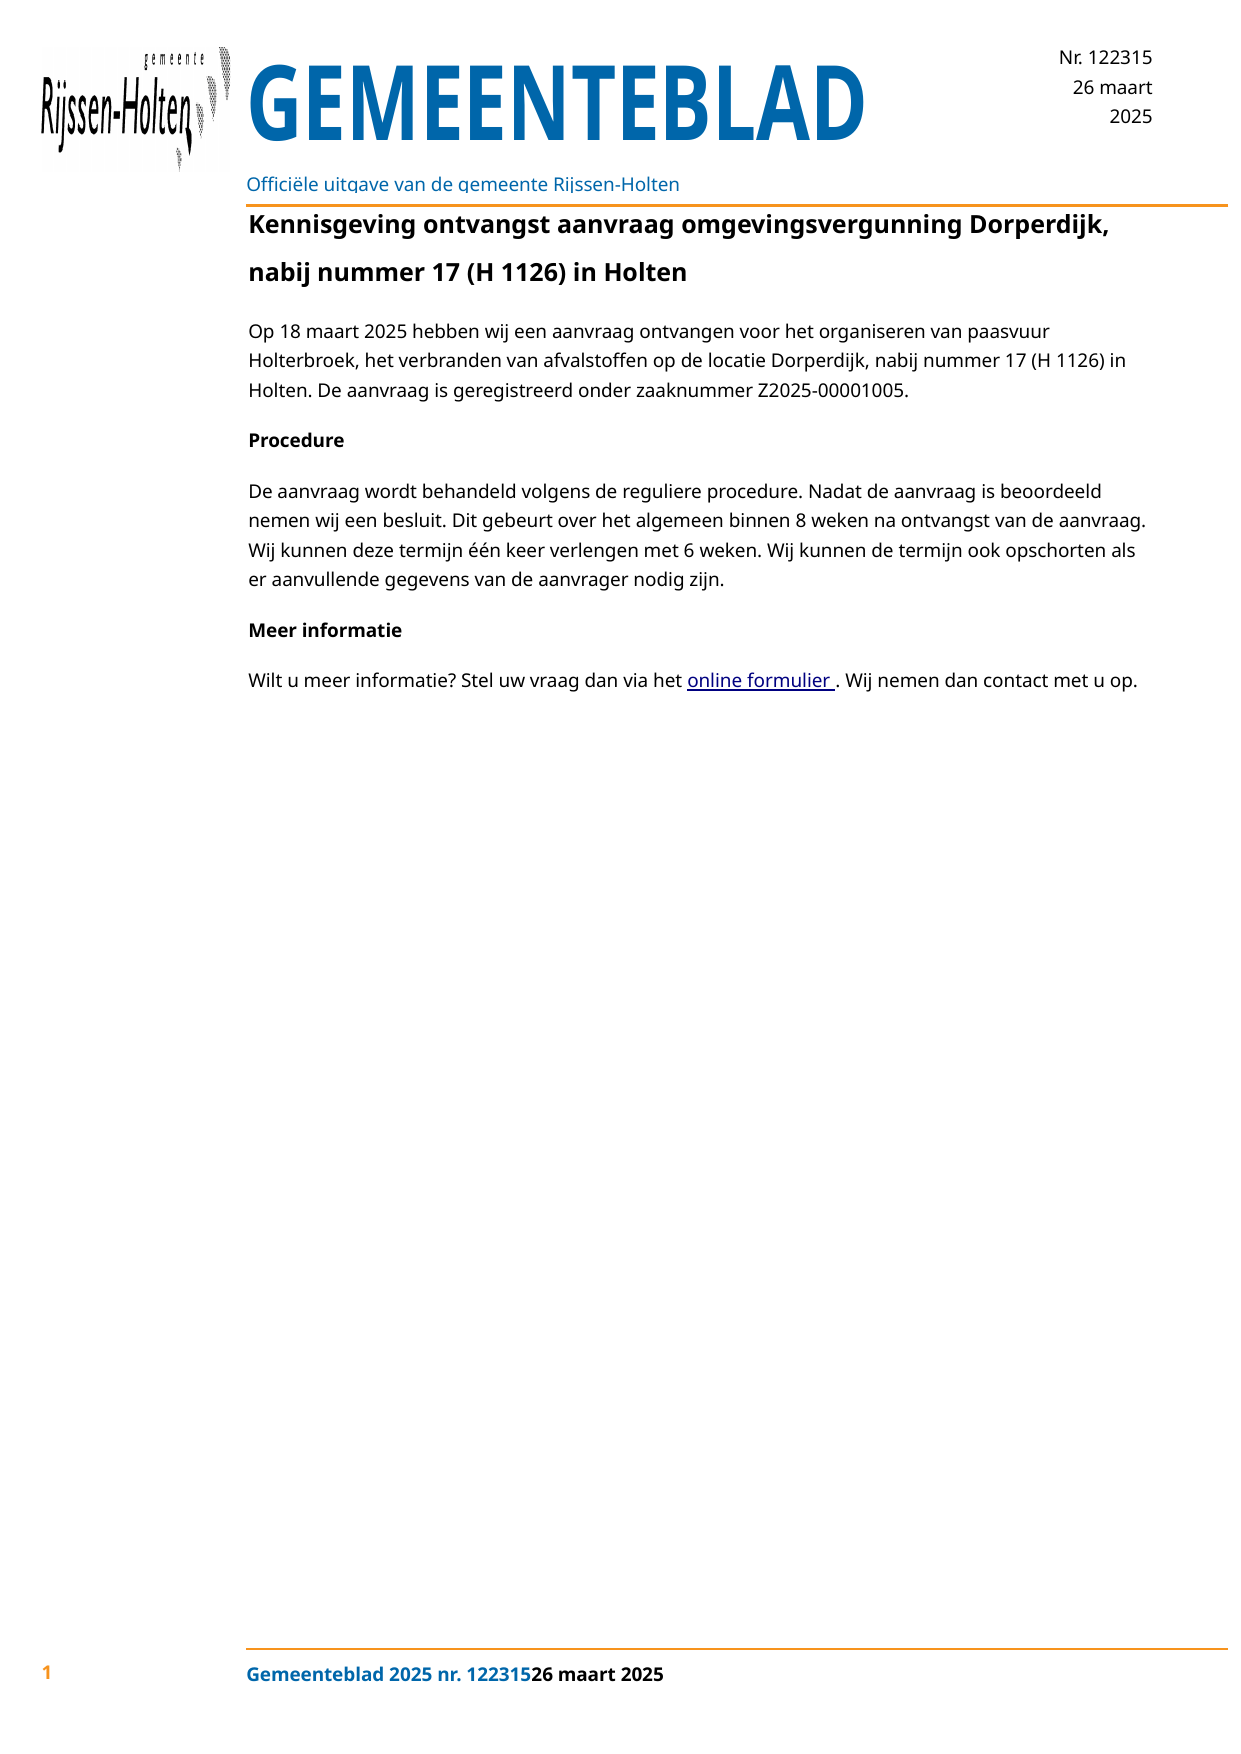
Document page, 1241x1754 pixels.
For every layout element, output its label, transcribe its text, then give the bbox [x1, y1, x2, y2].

text Meer informatie [248, 617, 1152, 643]
text Op 18 maart 2025 hebben wij een aanvraag ontvangen voor het organiseren van paasvuur Holterbroek, het verbranden van afvalstoffen op de locatie Dorperdijk, nabij nummer 17 (H 1126) in Holten. De aanvraag is geregistreerd onder zaaknummer Z2025-00001005. [248, 318, 1152, 403]
text Procedure [248, 427, 1152, 453]
text Kennisgeving ontvangst aanvraag omgevingsvergunning Dorperdijk, nabij nummer 17 (H 1126) in Holten [248, 207, 1152, 288]
text Wilt u meer informatie? Stel uw vraag dan via het online formulier . Wij nemen dan contact met u op. [248, 667, 1152, 693]
picture [41, 47, 231, 172]
text De aanvraag wordt behandeld volgens de reguliere procedure. Nadat de aanvraag is beoordeeld nemen wij een besluit. Dit gebeurt over het algemeen binnen 8 weken na ontvangst van de aanvraag. Wij kunnen deze termijn één keer verlengen met 6 weken. Wij kunnen de termijn ook opschorten als er aanvullende gegevens van de aanvrager nodig zijn. [248, 478, 1152, 592]
